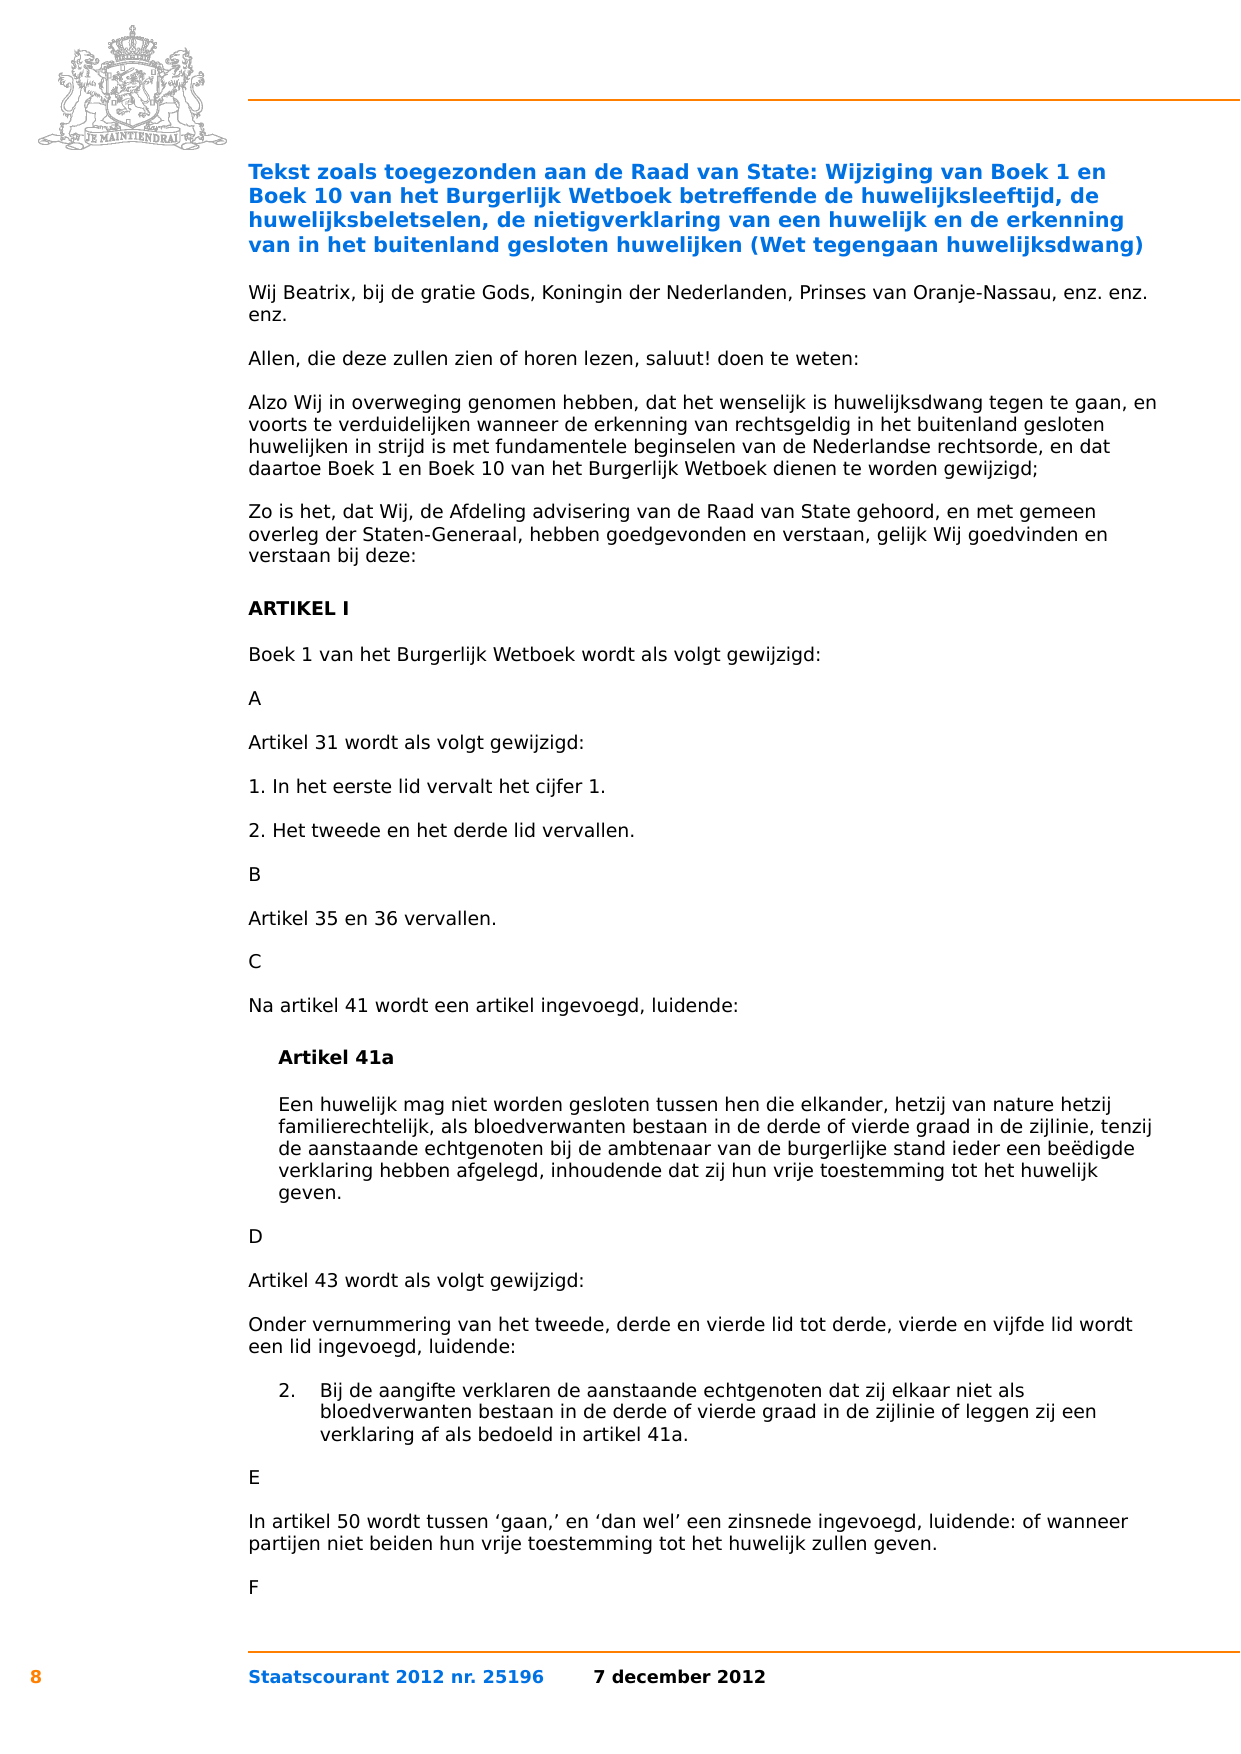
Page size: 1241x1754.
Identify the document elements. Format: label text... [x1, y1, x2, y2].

subtitle Artikel 41a [278, 1047, 1163, 1069]
text Artikel 35 en 36 vervallen. [248, 907, 1163, 929]
text Een huwelijk mag niet worden gesloten tussen hen die elkander, hetzij van nature hetzij familierechtelijk, als bloedverwanten bestaan in de derde of vierde graad in de zijlinie, tenzij de aanstaande echtgenoten bij de ambtenaar van de burgerlijke stand ieder een beëdigde verklaring hebben afgelegd, inhoudende dat zij hun vrije toestemming tot het huwelijk geven. [278, 1094, 1163, 1204]
picture [38, 25, 227, 150]
subtitle ARTIKEL I [248, 597, 1163, 619]
subtitle Tekst zoals toegezonden aan de Raad van State: Wijziging van Boek 1 en Boek 10 van het Burgerlijk Wetboek betreffende de huwelijksleeftijd, de huwelijksbeletselen, de nietigverklaring van een huwelijk en de erkenning van in het buitenland gesloten huwelijken (Wet tegengaan huwelijksdwang) [248, 160, 1163, 257]
text 2. Bij de aangifte verklaren de aanstaande echtgenoten dat zij elkaar niet als bloedverwanten bestaan in de derde of vierde graad in de zijlinie of leggen zij een verklaring af als bedoeld in artikel 41a. [278, 1379, 1163, 1445]
text Alzo Wij in overweging genomen hebben, dat het wenselijk is huwelijksdwang tegen te gaan, en voorts te verduidelijken wanneer de erkenning van rechtsgeldig in het buitenland gesloten huwelijken in strijd is met fundamentele beginselen van de Nederlandse rechtsorde, en dat daartoe Boek 1 en Boek 10 van het Burgerlijk Wetboek dienen te worden gewijzigd; [248, 392, 1163, 479]
text 1. In het eerste lid vervalt het cijfer 1. [248, 776, 1163, 798]
text Na artikel 41 wordt een artikel ingevoegd, luidende: [248, 995, 1163, 1017]
text Wij Beatrix, bij de gratie Gods, Koningin der Nederlanden, Prinses van Oranje-Nassau, enz. enz. enz. [248, 282, 1163, 326]
text Artikel 31 wordt als volgt gewijzigd: [248, 732, 1163, 754]
text In artikel 50 wordt tussen ‘gaan,’ en ‘dan wel’ een zinsnede ingevoegd, luidende: of wanneer partijen niet beiden hun vrije toestemming tot het huwelijk zullen geven. [248, 1511, 1163, 1555]
text Artikel 43 wordt als volgt gewijzigd: [248, 1270, 1163, 1292]
text D [248, 1226, 1163, 1248]
text B [248, 864, 1163, 886]
text A [248, 688, 1163, 710]
text Allen, die deze zullen zien of horen lezen, saluut! doen te weten: [248, 348, 1163, 370]
text Onder vernummering van het tweede, derde en vierde lid tot derde, vierde en vijfde lid wordt een lid ingevoegd, luidende: [248, 1314, 1163, 1358]
text F [248, 1577, 1163, 1599]
text Boek 1 van het Burgerlijk Wetboek wordt als volgt gewijzigd: [248, 644, 1163, 666]
text C [248, 951, 1163, 973]
text E [248, 1467, 1163, 1489]
text Zo is het, dat Wij, de Afdeling advisering van de Raad van State gehoord, en met gemeen overleg der Staten-Generaal, hebben goedgevonden en verstaan, gelijk Wij goedvinden en verstaan bij deze: [248, 501, 1163, 567]
text 2. Het tweede en het derde lid vervallen. [248, 820, 1163, 842]
